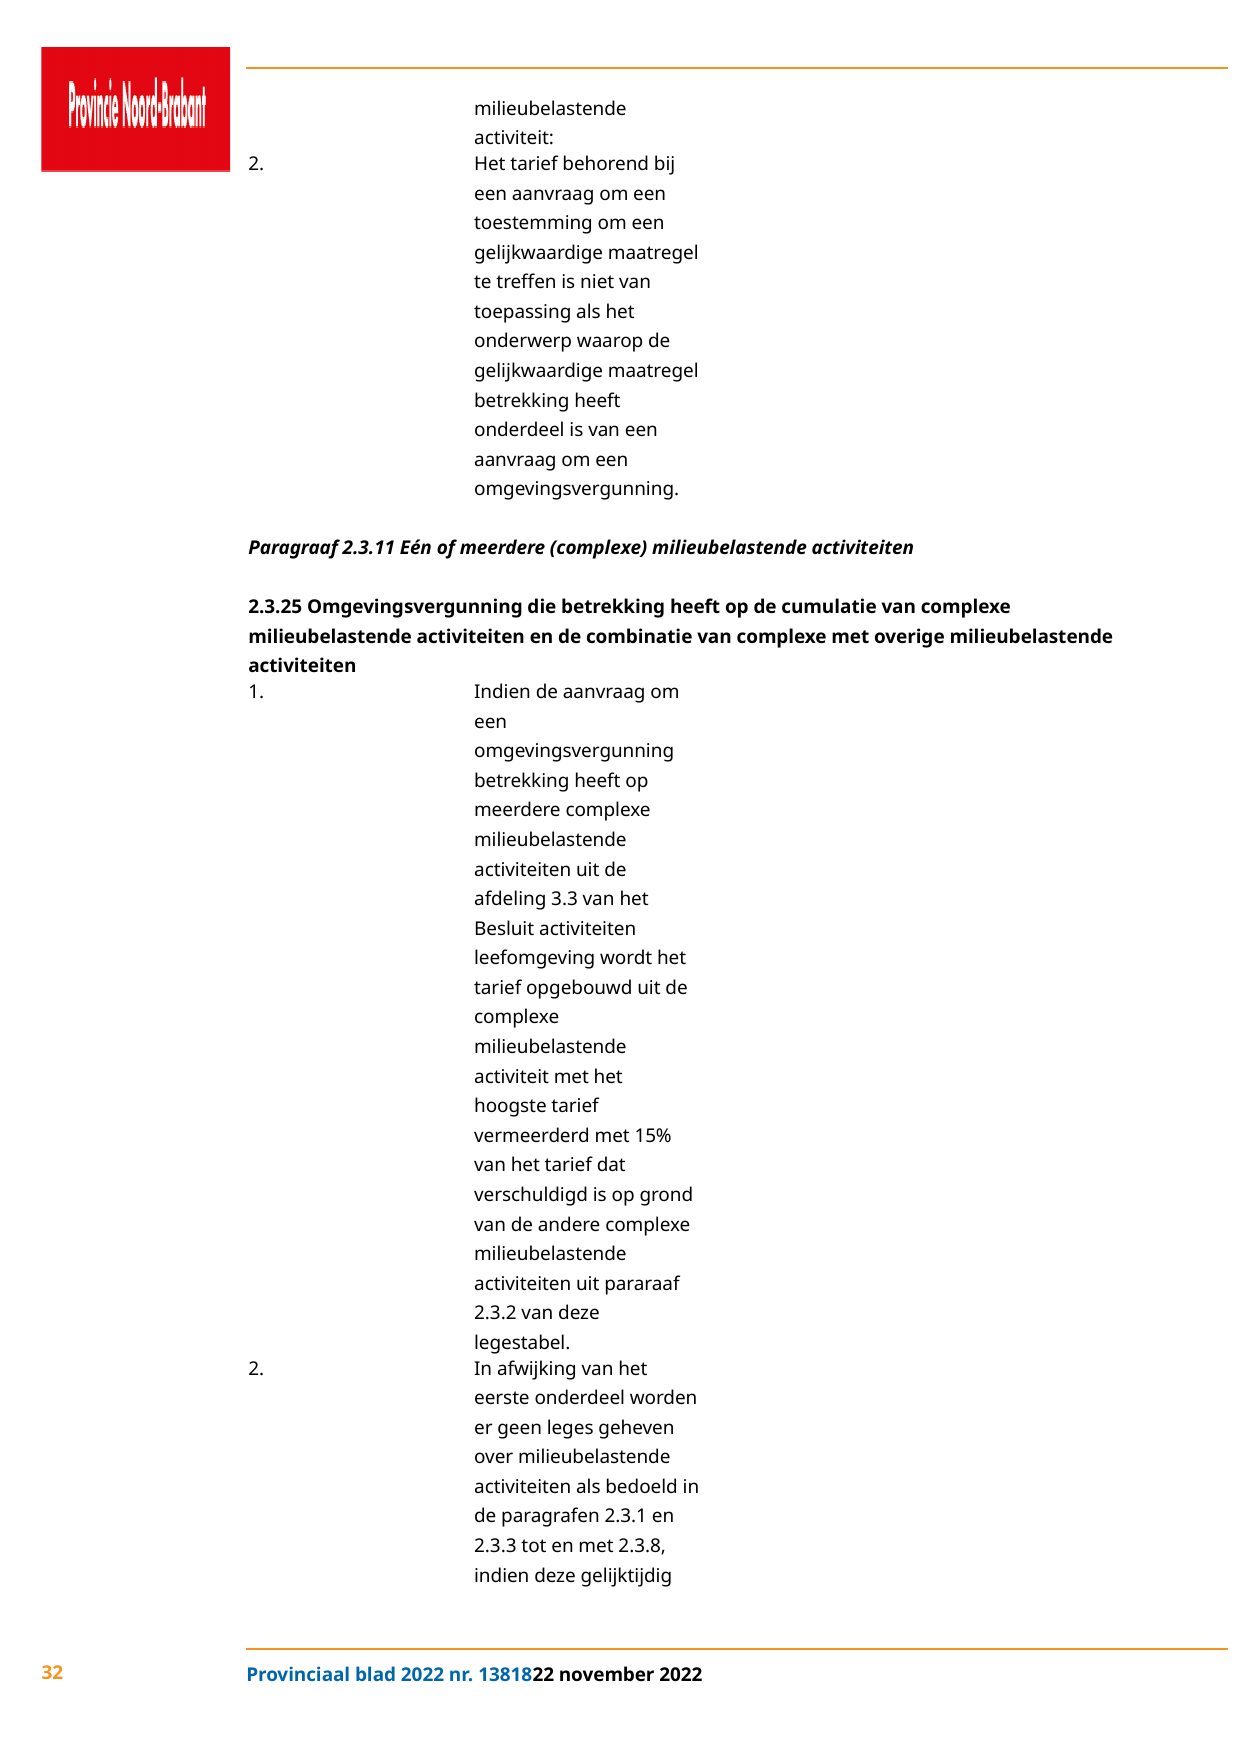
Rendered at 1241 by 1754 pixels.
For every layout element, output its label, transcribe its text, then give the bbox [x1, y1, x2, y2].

table_cell [700, 678, 926, 1355]
table_cell [926, 95, 1152, 150]
table_cell [926, 1355, 1152, 1588]
table_cell 2. [248, 1355, 474, 1588]
table_cell milieubelastende activiteit: [474, 95, 700, 150]
text Paragraaf 2.3.11 Eén of meerdere (complexe) milieubelastende activiteiten [248, 534, 1152, 560]
table_cell 2. [248, 150, 474, 501]
table_cell [248, 95, 474, 150]
table_cell 1. [248, 678, 474, 1355]
table_cell Indien de aanvraag om een omgevingsvergunning betrekking heeft op meerdere complexe milieubelastende activiteiten uit de afdeling 3.3 van het Besluit activiteiten leefomgeving wordt het tarief opgebouwd uit de complexe milieubelastende activiteit met het hoogste tarief vermeerderd met 15% van het tarief dat verschuldigd is op grond van de andere complexe milieubelastende activiteiten uit pararaaf 2.3.2 van deze legestabel. [474, 678, 700, 1355]
table_cell [700, 150, 926, 501]
table_cell [700, 95, 926, 150]
table_cell [926, 678, 1152, 1355]
table_cell [926, 150, 1152, 501]
picture [41, 47, 231, 172]
table_cell Het tarief behorend bij een aanvraag om een toestemming om een gelijkwaardige maatregel te treffen is niet van toepassing als het onderwerp waarop de gelijkwaardige maatregel betrekking heeft onderdeel is van een aanvraag om een omgevingsvergunning. [474, 150, 700, 501]
table_cell [700, 1355, 926, 1588]
table_header 2.3.25 Omgevingsvergunning die betrekking heeft op de cumulatie van complexe milieubelastende activiteiten en de combinatie van complexe met overige milieubelastende activiteiten [248, 593, 1152, 678]
table_cell In afwijking van het eerste onderdeel worden er geen leges geheven over milieubelastende activiteiten als bedoeld in de paragrafen 2.3.1 en 2.3.3 tot en met 2.3.8, indien deze gelijktijdig [474, 1355, 700, 1588]
